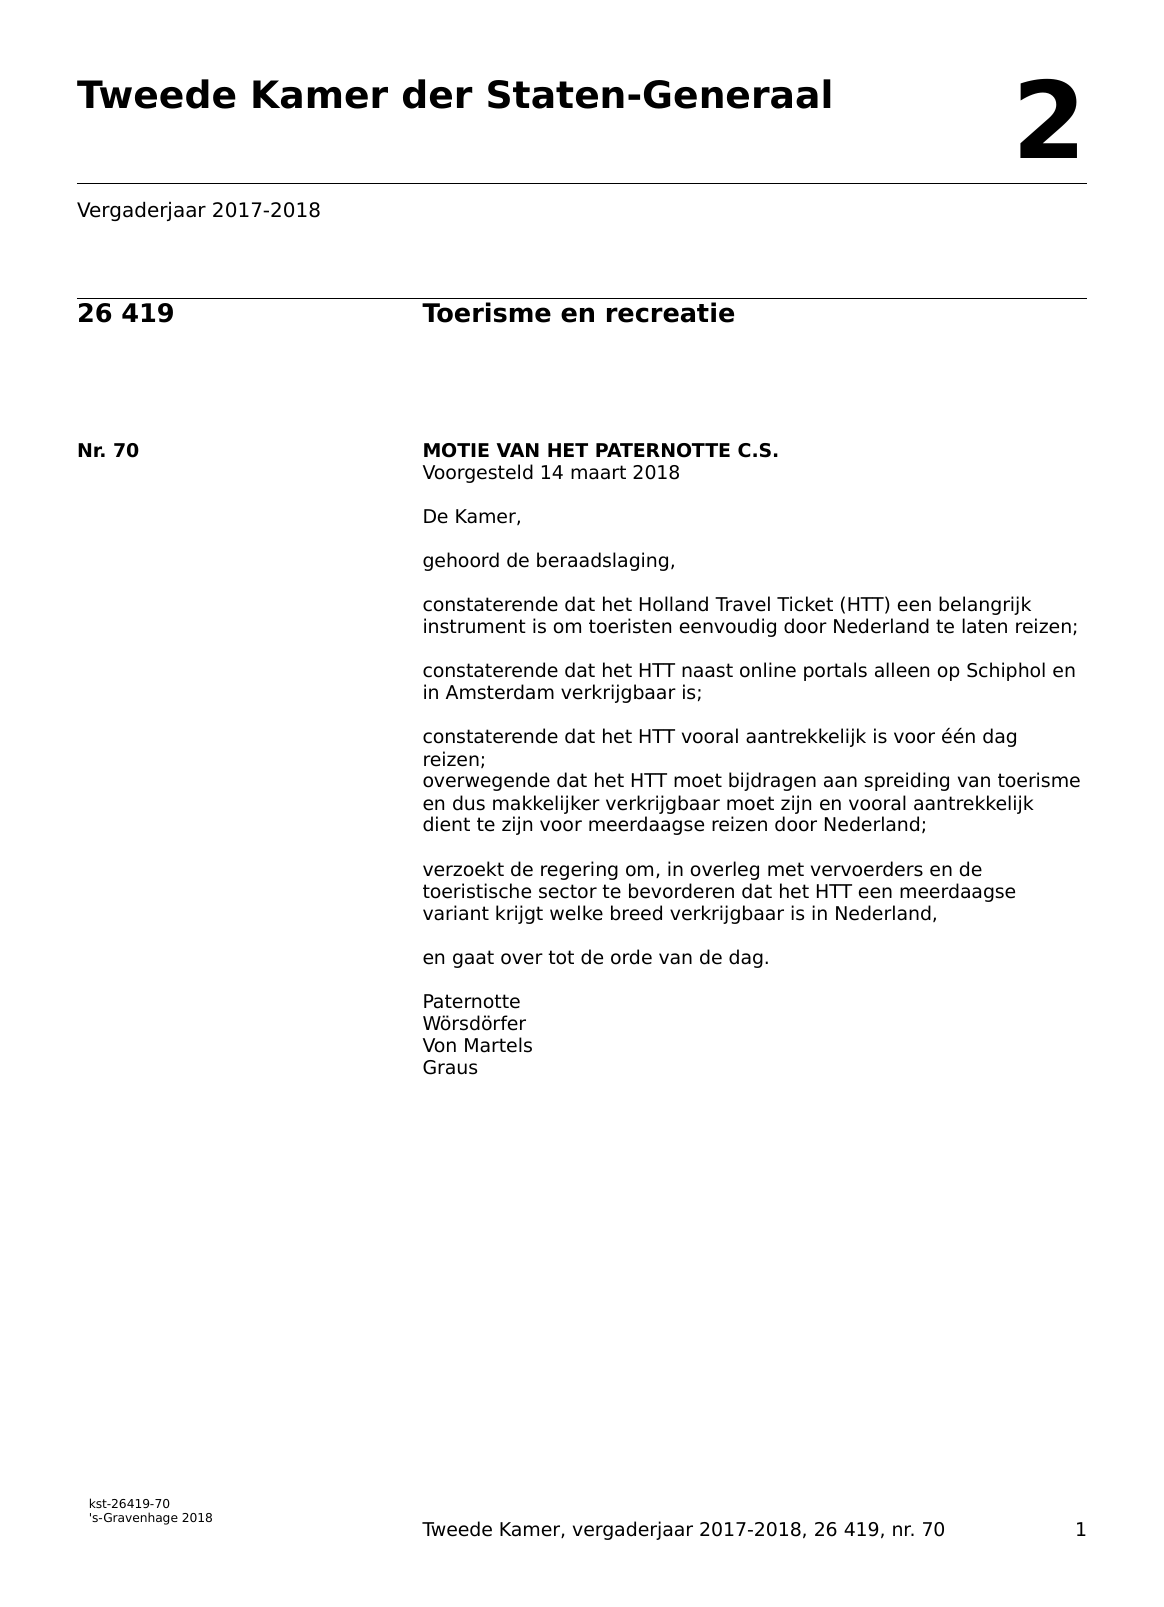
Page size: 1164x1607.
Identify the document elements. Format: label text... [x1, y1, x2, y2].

table_cell Vergaderjaar 2017-2018 [77, 184, 1087, 298]
table_header Tweede Kamer der Staten-Generaal [77, 59, 886, 183]
text en gaat over tot de orde van de dag. [422, 947, 1087, 969]
text kst-26419-70 [88, 1497, 323, 1511]
text gehoord de beraadslaging, [422, 550, 1087, 572]
table_header 2 [886, 59, 1087, 183]
text verzoekt de regering om, in overleg met vervoerders en de toeristische sector te bevorderen dat het HTT een meerdaagse variant krijgt welke breed verkrijgbaar is in Nederland, [422, 858, 1087, 924]
text constaterende dat het Holland Travel Ticket (HTT) een belangrijk instrument is om toeristen eenvoudig door Nederland te laten reizen; [422, 594, 1087, 638]
text Voorgesteld 14 maart 2018 [422, 462, 1087, 484]
text Paternotte [422, 991, 1087, 1013]
subtitle 26 419 Toerisme en recreatie [77, 299, 1087, 329]
text De Kamer, [422, 506, 1087, 528]
text Von Martels [422, 1035, 1087, 1057]
subtitle Nr. 70 MOTIE VAN HET PATERNOTTE C.S. [77, 440, 1087, 462]
text Graus [422, 1057, 1087, 1079]
text constaterende dat het HTT vooral aantrekkelijk is voor één dag reizen; [422, 726, 1087, 770]
text constaterende dat het HTT naast online portals alleen op Schiphol en in Amsterdam verkrijgbaar is; [422, 660, 1087, 704]
text overwegende dat het HTT moet bijdragen aan spreiding van toerisme en dus makkelijker verkrijgbaar moet zijn en vooral aantrekkelijk dient te zijn voor meerdaagse reizen door Nederland; [422, 770, 1087, 836]
text Wörsdörfer [422, 1013, 1087, 1035]
text 's-Gravenhage 2018 [88, 1511, 323, 1525]
